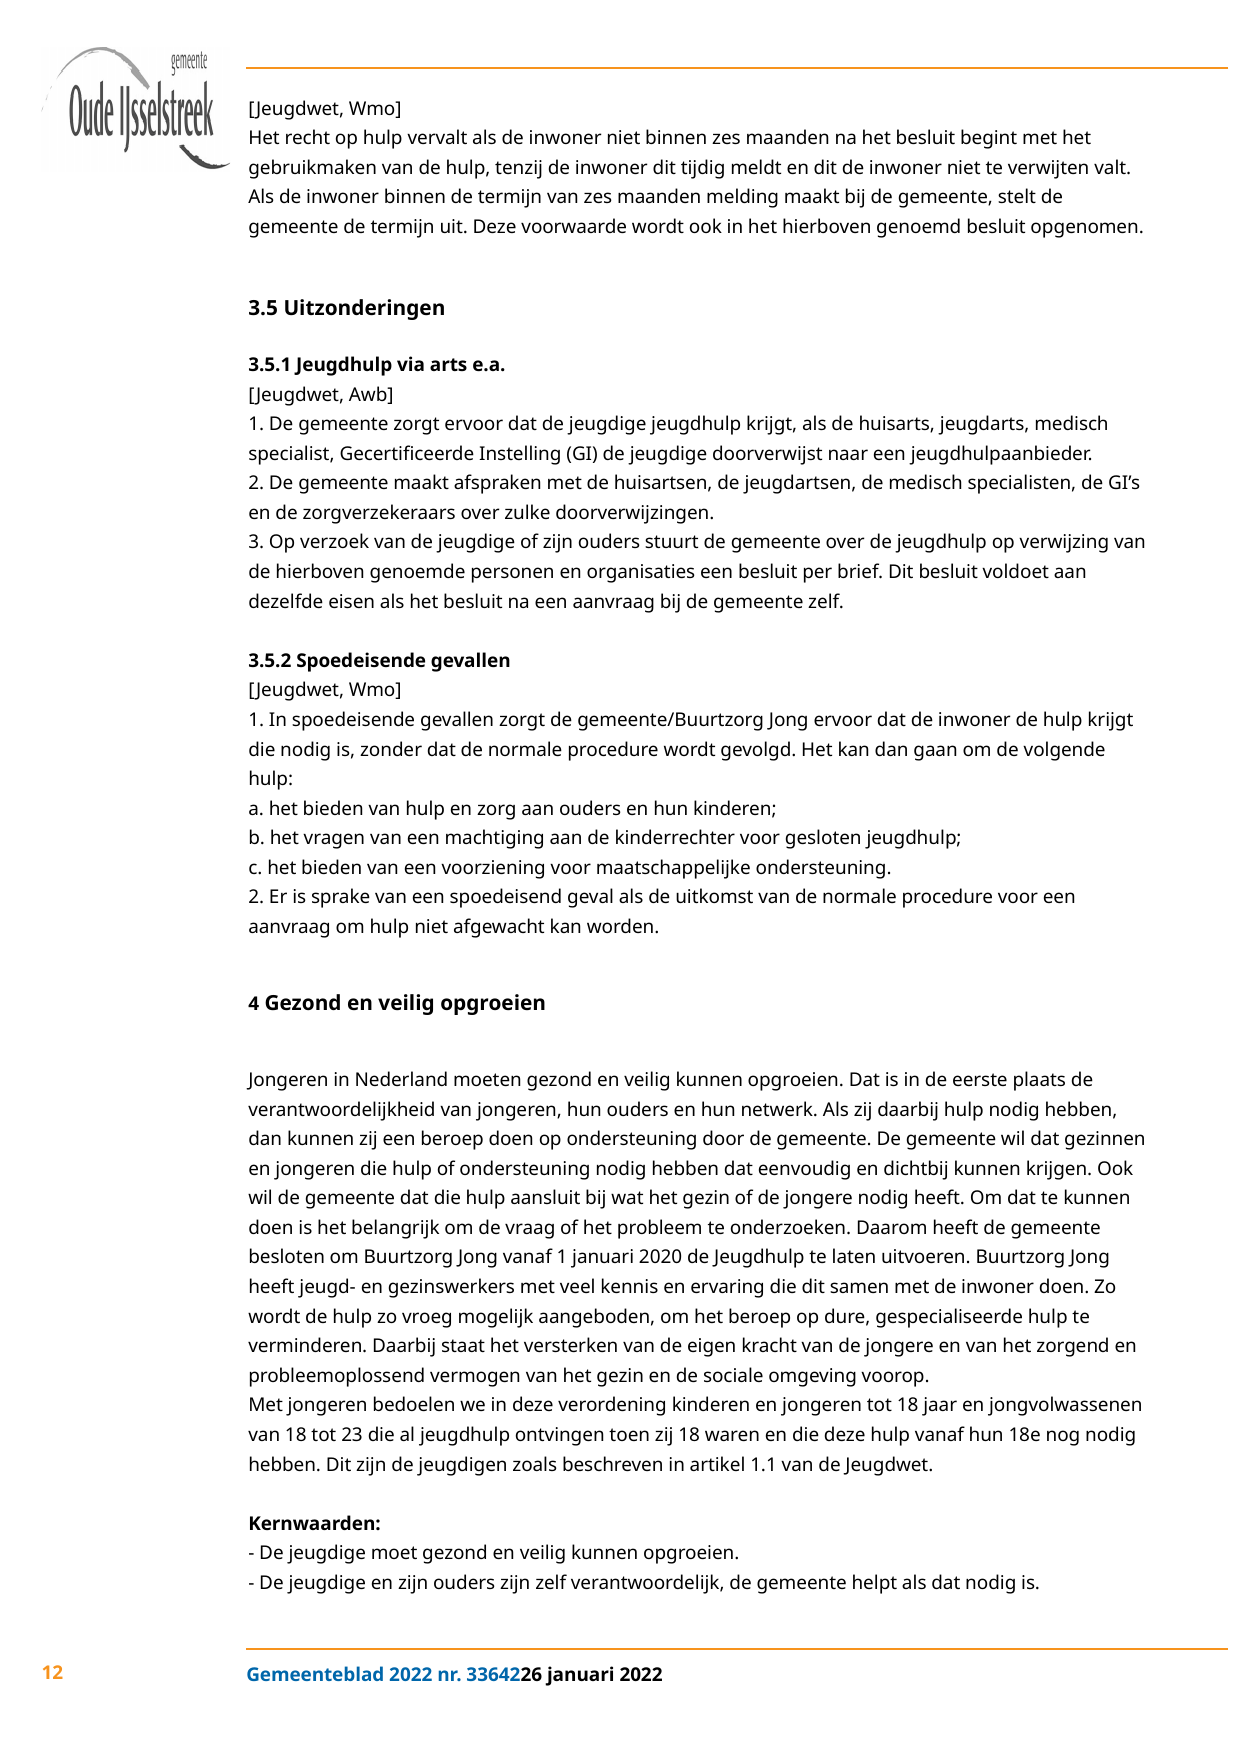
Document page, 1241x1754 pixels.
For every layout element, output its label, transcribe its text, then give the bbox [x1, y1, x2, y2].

text 2. Er is sprake van een spoedeisend geval als de uitkomst van de normale procedure voor een aanvraag om hulp niet afgewacht kan worden. [248, 884, 1152, 939]
text - De jeugdige en zijn ouders zijn zelf verantwoordelijk, de gemeente helpt als dat nodig is. [248, 1569, 1152, 1595]
text 1. De gemeente zorgt ervoor dat de jeugdige jeugdhulp krijgt, als de huisarts, jeugdarts, medisch specialist, Gecertificeerde Instelling (GI) de jeugdige doorverwijst naar een jeugdhulpaanbieder. [248, 410, 1152, 466]
text 3. Op verzoek van de jeugdige of zijn ouders stuurt de gemeente over de jeugdhulp op verwijzing van de hierboven genoemde personen en organisaties een besluit per brief. Dit besluit voldoet aan dezelfde eisen als het besluit na een aanvraag bij de gemeente zelf. [248, 529, 1152, 613]
text 4 Gezond en veilig opgroeien [248, 988, 1152, 1017]
text Met jongeren bedoelen we in deze verordening kinderen en jongeren tot 18 jaar en jongvolwassenen van 18 tot 23 die al jeugdhulp ontvingen toen zij 18 waren en die deze hulp vanaf hun 18e nog nodig hebben. Dit zijn de jeugdigen zoals beschreven in artikel 1.1 van de Jeugdwet. [248, 1392, 1152, 1476]
text [Jeugdwet, Wmo] [248, 677, 1152, 702]
text c. het bieden van een voorziening voor maatschappelijke ondersteuning. [248, 854, 1152, 880]
text 3.5.2 Spoedeisende gevallen [248, 647, 1152, 673]
text [Jeugdwet, Wmo] [248, 95, 1152, 121]
text a. het bieden van hulp en zorg aan ouders en hun kinderen; [248, 795, 1152, 821]
text Kernwaarden: [248, 1510, 1152, 1536]
text 3.5 Uitzonderingen [248, 293, 1152, 322]
text b. het vragen van een machtiging aan de kinderrechter voor gesloten jeugdhulp; [248, 824, 1152, 850]
text - De jeugdige moet gezond en veilig kunnen opgroeien. [248, 1539, 1152, 1565]
text [Jeugdwet, Awb] [248, 381, 1152, 406]
text Het recht op hulp vervalt als de inwoner niet binnen zes maanden na het besluit begint met het gebruikmaken van de hulp, tenzij de inwoner dit tijdig meldt en dit de inwoner niet te verwijten valt. Als de inwoner binnen de termijn van zes maanden melding maakt bij de gemeente, stelt de gemeente de termijn uit. Deze voorwaarde wordt ook in het hierboven genoemd besluit opgenomen. [248, 124, 1152, 239]
text Jongeren in Nederland moeten gezond en veilig kunnen opgroeien. Dat is in de eerste plaats de verantwoordelijkheid van jongeren, hun ouders en hun netwerk. Als zij daarbij hulp nodig hebben, dan kunnen zij een beroep doen op ondersteuning door de gemeente. De gemeente wil dat gezinnen en jongeren die hulp of ondersteuning nodig hebben dat eenvoudig en dichtbij kunnen krijgen. Ook wil de gemeente dat die hulp aansluit bij wat het gezin of de jongere nodig heeft. Om dat te kunnen doen is het belangrijk om de vraag of het probleem te onderzoeken. Daarom heeft de gemeente besloten om Buurtzorg Jong vanaf 1 januari 2020 de Jeugdhulp te laten uitvoeren. Buurtzorg Jong heeft jeugd- en gezinswerkers met veel kennis en ervaring die dit samen met de inwoner doen. Zo wordt de hulp zo vroeg mogelijk aangeboden, om het beroep op dure, gespecialiseerde hulp te verminderen. Daarbij staat het versterken van de eigen kracht van de jongere en van het zorgend en probleemoplossend vermogen van het gezin en de sociale omgeving voorop. [248, 1066, 1152, 1388]
text 1. In spoedeisende gevallen zorgt de gemeente/Buurtzorg Jong ervoor dat de inwoner de hulp krijgt die nodig is, zonder dat de normale procedure wordt gevolgd. Het kan dan gaan om de volgende hulp: [248, 706, 1152, 791]
text 2. De gemeente maakt afspraken met de huisartsen, de jeugdartsen, de medisch specialisten, de GI’s en de zorgverzekeraars over zulke doorverwijzingen. [248, 469, 1152, 525]
text 3.5.1 Jeugdhulp via arts e.a. [248, 351, 1152, 377]
picture [41, 47, 231, 172]
